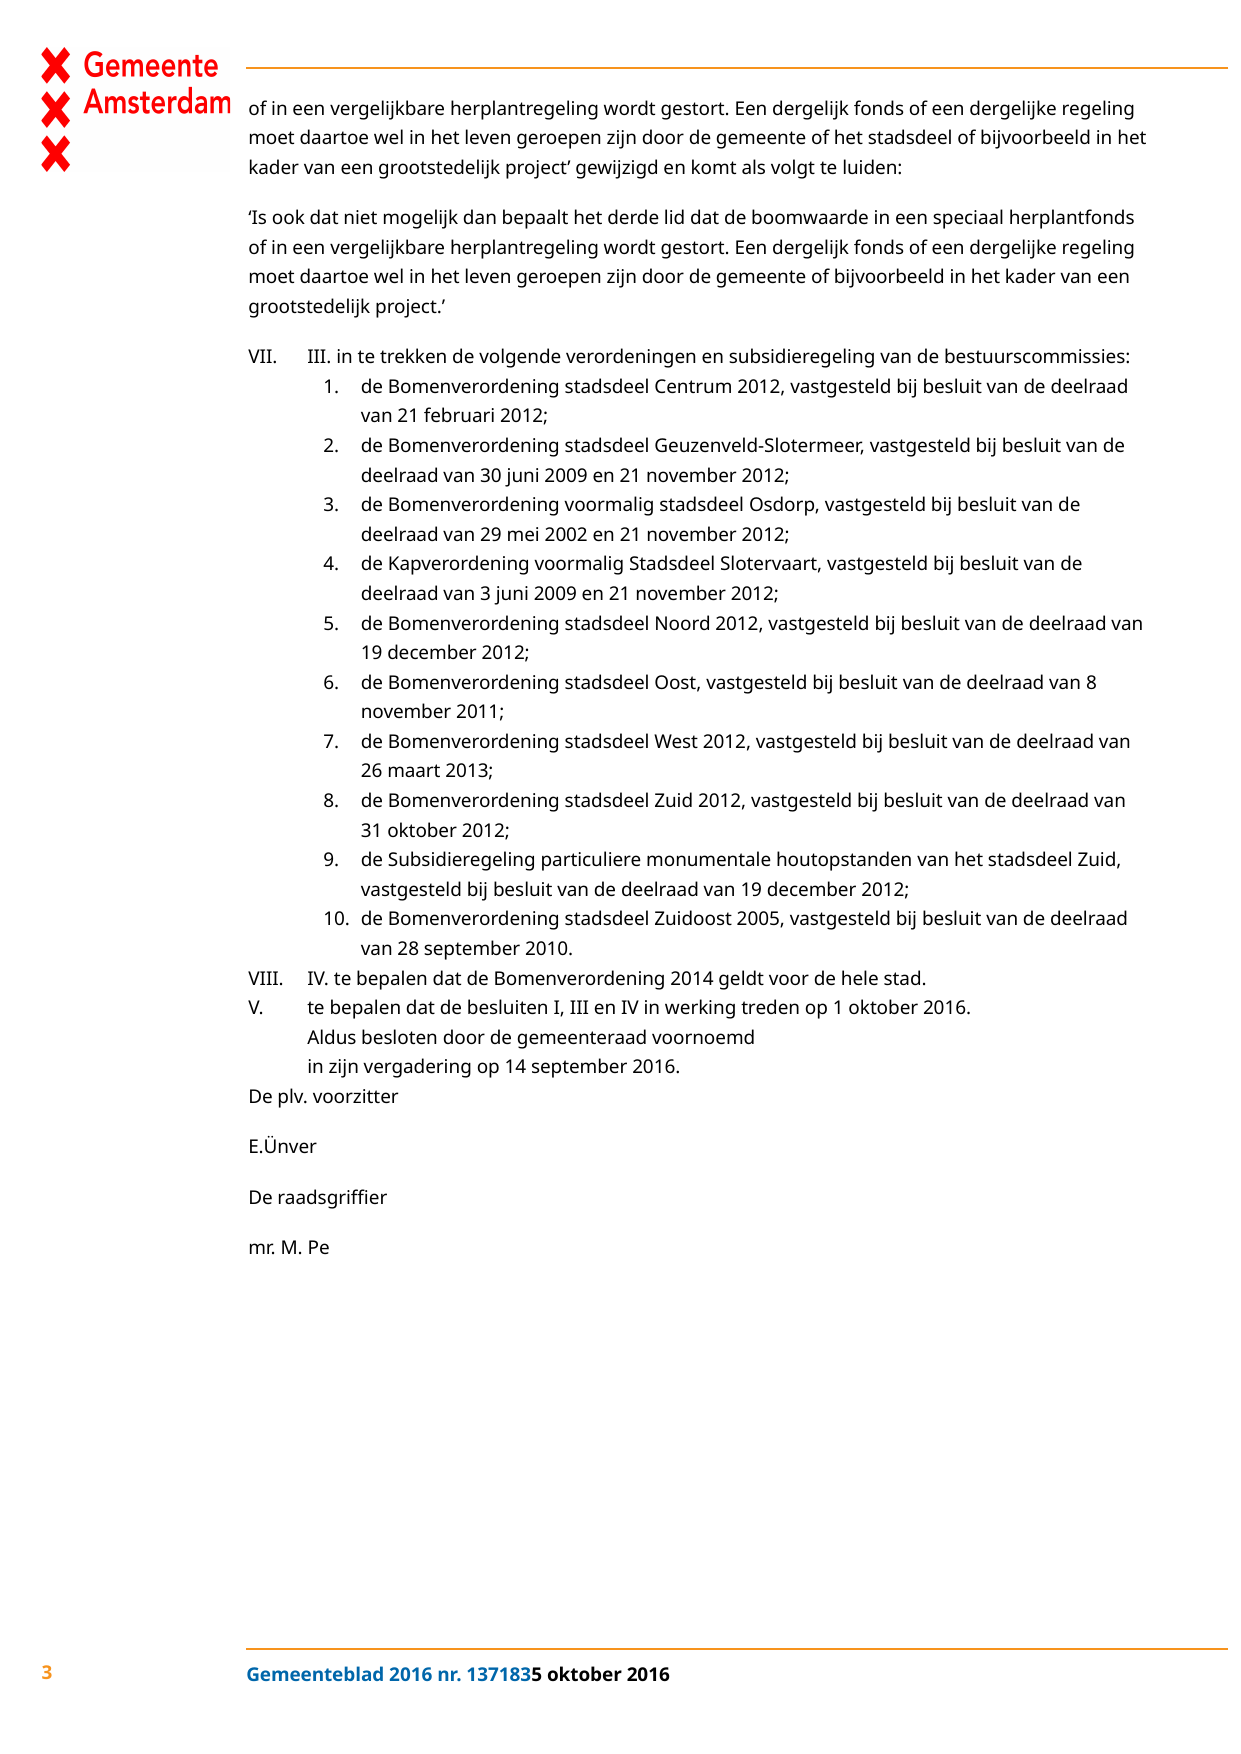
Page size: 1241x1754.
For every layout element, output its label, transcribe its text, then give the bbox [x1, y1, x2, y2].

text ‘Is ook dat niet mogelijk dan bepaalt het derde lid dat de boomwaarde in een speciaal herplantfonds of in een vergelijkbare herplantregeling wordt gestort. Een dergelijk fonds of een dergelijke regeling moet daartoe wel in het leven geroepen zijn door de gemeente of bijvoorbeeld in het kader van een grootstedelijk project.’ [248, 204, 1152, 319]
list te bepalen dat de besluiten I, III en IV in werking treden op 1 oktober 2016. [248, 994, 1152, 1020]
picture [41, 47, 231, 172]
list de Bomenverordening stadsdeel Geuzenveld-Slotermeer, vastgesteld bij besluit van de deelraad van 30 juni 2009 en 21 november 2012; [323, 432, 1152, 488]
text De raadsgriffier [248, 1184, 1152, 1210]
list de Bomenverordening stadsdeel Zuid 2012, vastgesteld bij besluit van de deelraad van 31 oktober 2012; [323, 787, 1152, 843]
list in zijn vergadering op 14 september 2016. [248, 1053, 1152, 1079]
list de Bomenverordening stadsdeel Oost, vastgesteld bij besluit van de deelraad van 8 november 2011; [323, 669, 1152, 724]
list de Bomenverordening stadsdeel Centrum 2012, vastgesteld bij besluit van de deelraad van 21 februari 2012; [323, 373, 1152, 428]
list de Bomenverordening stadsdeel Noord 2012, vastgesteld bij besluit van de deelraad van 19 december 2012; [323, 610, 1152, 665]
list de Kapverordening voormalig Stadsdeel Slotervaart, vastgesteld bij besluit van de deelraad van 3 juni 2009 en 21 november 2012; [323, 551, 1152, 606]
list de Bomenverordening voormalig stadsdeel Osdorp, vastgesteld bij besluit van de deelraad van 29 mei 2002 en 21 november 2012; [323, 491, 1152, 547]
text mr. M. Pe [248, 1234, 1152, 1260]
list de Bomenverordening stadsdeel West 2012, vastgesteld bij besluit van de deelraad van 26 maart 2013; [323, 728, 1152, 783]
text of in een vergelijkbare herplantregeling wordt gestort. Een dergelijk fonds of een dergelijke regeling moet daartoe wel in het leven geroepen zijn door de gemeente of het stadsdeel of bijvoorbeeld in het kader van een grootstedelijk project’ gewijzigd en komt als volgt te luiden: [248, 95, 1152, 180]
list de Subsidieregeling particuliere monumentale houtopstanden van het stadsdeel Zuid, vastgesteld bij besluit van de deelraad van 19 december 2012; [323, 846, 1152, 902]
text E.Ünver [248, 1133, 1152, 1159]
text De plv. voorzitter [248, 1083, 1152, 1109]
list III. in te trekken de volgende verordeningen en subsidieregeling van de bestuurscommissies: [248, 343, 1152, 369]
list Aldus besloten door de gemeenteraad voornoemd [248, 1024, 1152, 1050]
list IV. te bepalen dat de Bomenverordening 2014 geldt voor de hele stad. [248, 965, 1152, 991]
list de Bomenverordening stadsdeel Zuidoost 2005, vastgesteld bij besluit van de deelraad van 28 september 2010. [323, 906, 1152, 961]
